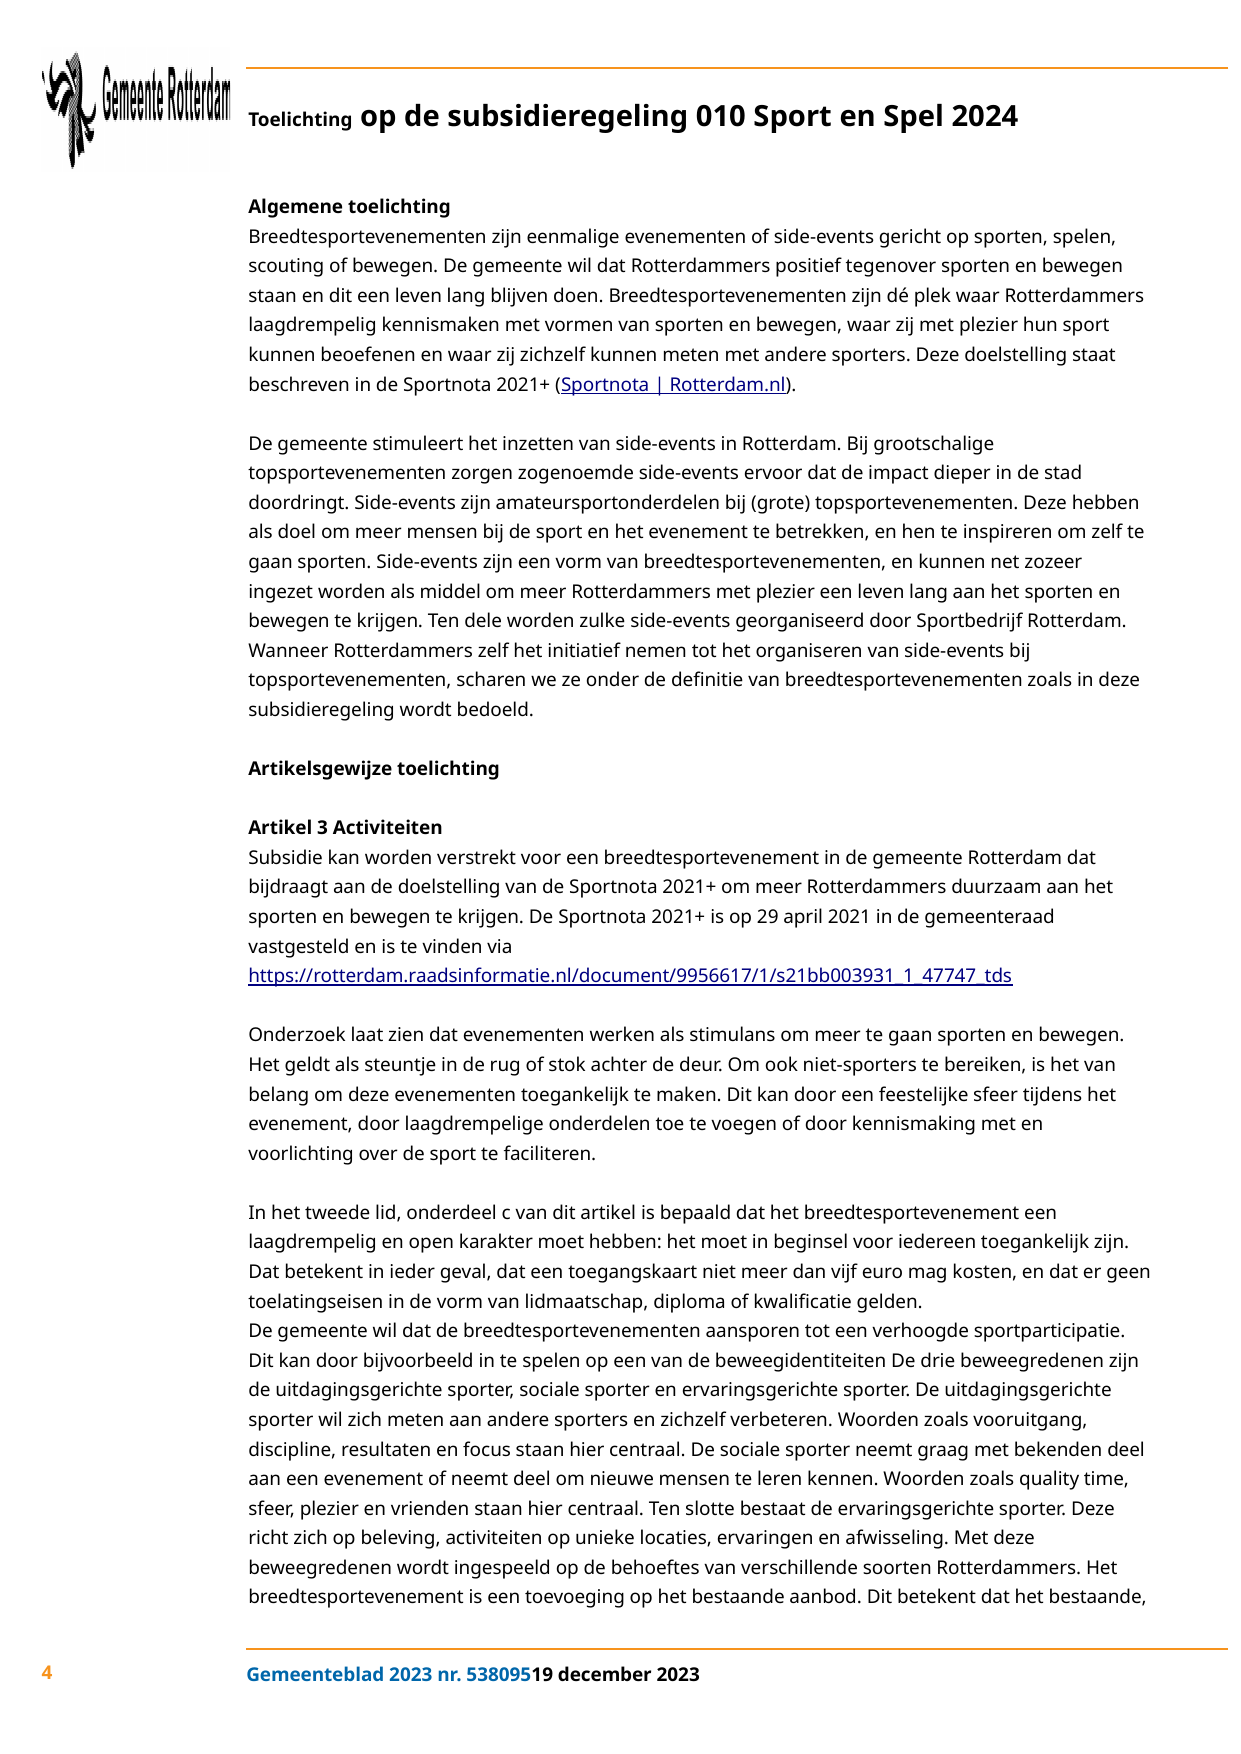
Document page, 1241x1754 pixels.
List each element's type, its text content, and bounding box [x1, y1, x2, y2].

text Onderzoek laat zien dat evenementen werken als stimulans om meer te gaan sporten en bewegen. Het geldt als steuntje in de rug of stok achter de deur. Om ook niet-sporters te bereiken, is het van belang om deze evenementen toegankelijk te maken. Dit kan door een feestelijke sfeer tijdens het evenement, door laagdrempelige onderdelen toe te voegen of door kennismaking met en voorlichting over de sport te faciliteren. [248, 1022, 1152, 1166]
text Artikel 3 Activiteiten [248, 814, 1152, 840]
text Breedtesportevenementen zijn eenmalige evenementen of side-events gericht op sporten, spelen, scouting of bewegen. De gemeente wil dat Rotterdammers positief tegenover sporten en bewegen staan en dit een leven lang blijven doen. Breedtesportevenementen zijn dé plek waar Rotterdammers laagdrempelig kennismaken met vormen van sporten en bewegen, waar zij met plezier hun sport kunnen beoefenen en waar zij zichzelf kunnen meten met andere sporters. Deze doelstelling staat beschreven in de Sportnota 2021+ (Sportnota | Rotterdam.nl). [248, 223, 1152, 396]
picture [41, 47, 231, 172]
text De gemeente wil dat de breedtesportevenementen aansporen tot een verhoogde sportparticipatie. Dit kan door bijvoorbeeld in te spelen op een van de beweegidentiteiten De drie beweegredenen zijn de uitdagingsgerichte sporter, sociale sporter en ervaringsgerichte sporter. De uitdagingsgerichte sporter wil zich meten aan andere sporters en zichzelf verbeteren. Woorden zoals vooruitgang, discipline, resultaten en focus staan hier centraal. De sociale sporter neemt graag met bekenden deel aan een evenement of neemt deel om nieuwe mensen te leren kennen. Woorden zoals quality time, sfeer, plezier en vrienden staan hier centraal. Ten slotte bestaat de ervaringsgerichte sporter. Deze richt zich op beleving, activiteiten op unieke locaties, ervaringen en afwisseling. Met deze beweegredenen wordt ingespeeld op de behoeftes van verschillende soorten Rotterdammers. Het breedtesportevenement is een toevoeging op het bestaande aanbod. Dit betekent dat het bestaande, [248, 1317, 1152, 1609]
text In het tweede lid, onderdeel c van dit artikel is bepaald dat het breedtesportevenement een laagdrempelig en open karakter moet hebben: het moet in beginsel voor iedereen toegankelijk zijn. Dat betekent in ieder geval, dat een toegangskaart niet meer dan vijf euro mag kosten, en dat er geen toelatingseisen in de vorm van lidmaatschap, diploma of kwalificatie gelden. [248, 1199, 1152, 1313]
text Toelichting op de subsidieregeling 010 Sport en Spel 2024 [248, 95, 1152, 134]
text Artikelsgewijze toelichting [248, 755, 1152, 781]
text Algemene toelichting [248, 193, 1152, 219]
text Subsidie kan worden verstrekt voor een breedtesportevenement in de gemeente Rotterdam dat bijdraagt aan de doelstelling van de Sportnota 2021+ om meer Rotterdammers duurzaam aan het sporten en bewegen te krijgen. De Sportnota 2021+ is op 29 april 2021 in de gemeenteraad vastgesteld en is te vinden via https://rotterdam.raadsinformatie.nl/document/9956617/1/s21bb003931_1_47747_tds [248, 844, 1152, 988]
text De gemeente stimuleert het inzetten van side-events in Rotterdam. Bij grootschalige topsportevenementen zorgen zogenoemde side-events ervoor dat de impact dieper in de stad doordringt. Side-events zijn amateursportonderdelen bij (grote) topsportevenementen. Deze hebben als doel om meer mensen bij de sport en het evenement te betrekken, en hen te inspireren om zelf te gaan sporten. Side-events zijn een vorm van breedtesportevenementen, en kunnen net zozeer ingezet worden als middel om meer Rotterdammers met plezier een leven lang aan het sporten en bewegen te krijgen. Ten dele worden zulke side-events georganiseerd door Sportbedrijf Rotterdam. Wanneer Rotterdammers zelf het initiatief nemen tot het organiseren van side-events bij topsportevenementen, scharen we ze onder de definitie van breedtesportevenementen zoals in deze subsidieregeling wordt bedoeld. [248, 430, 1152, 722]
